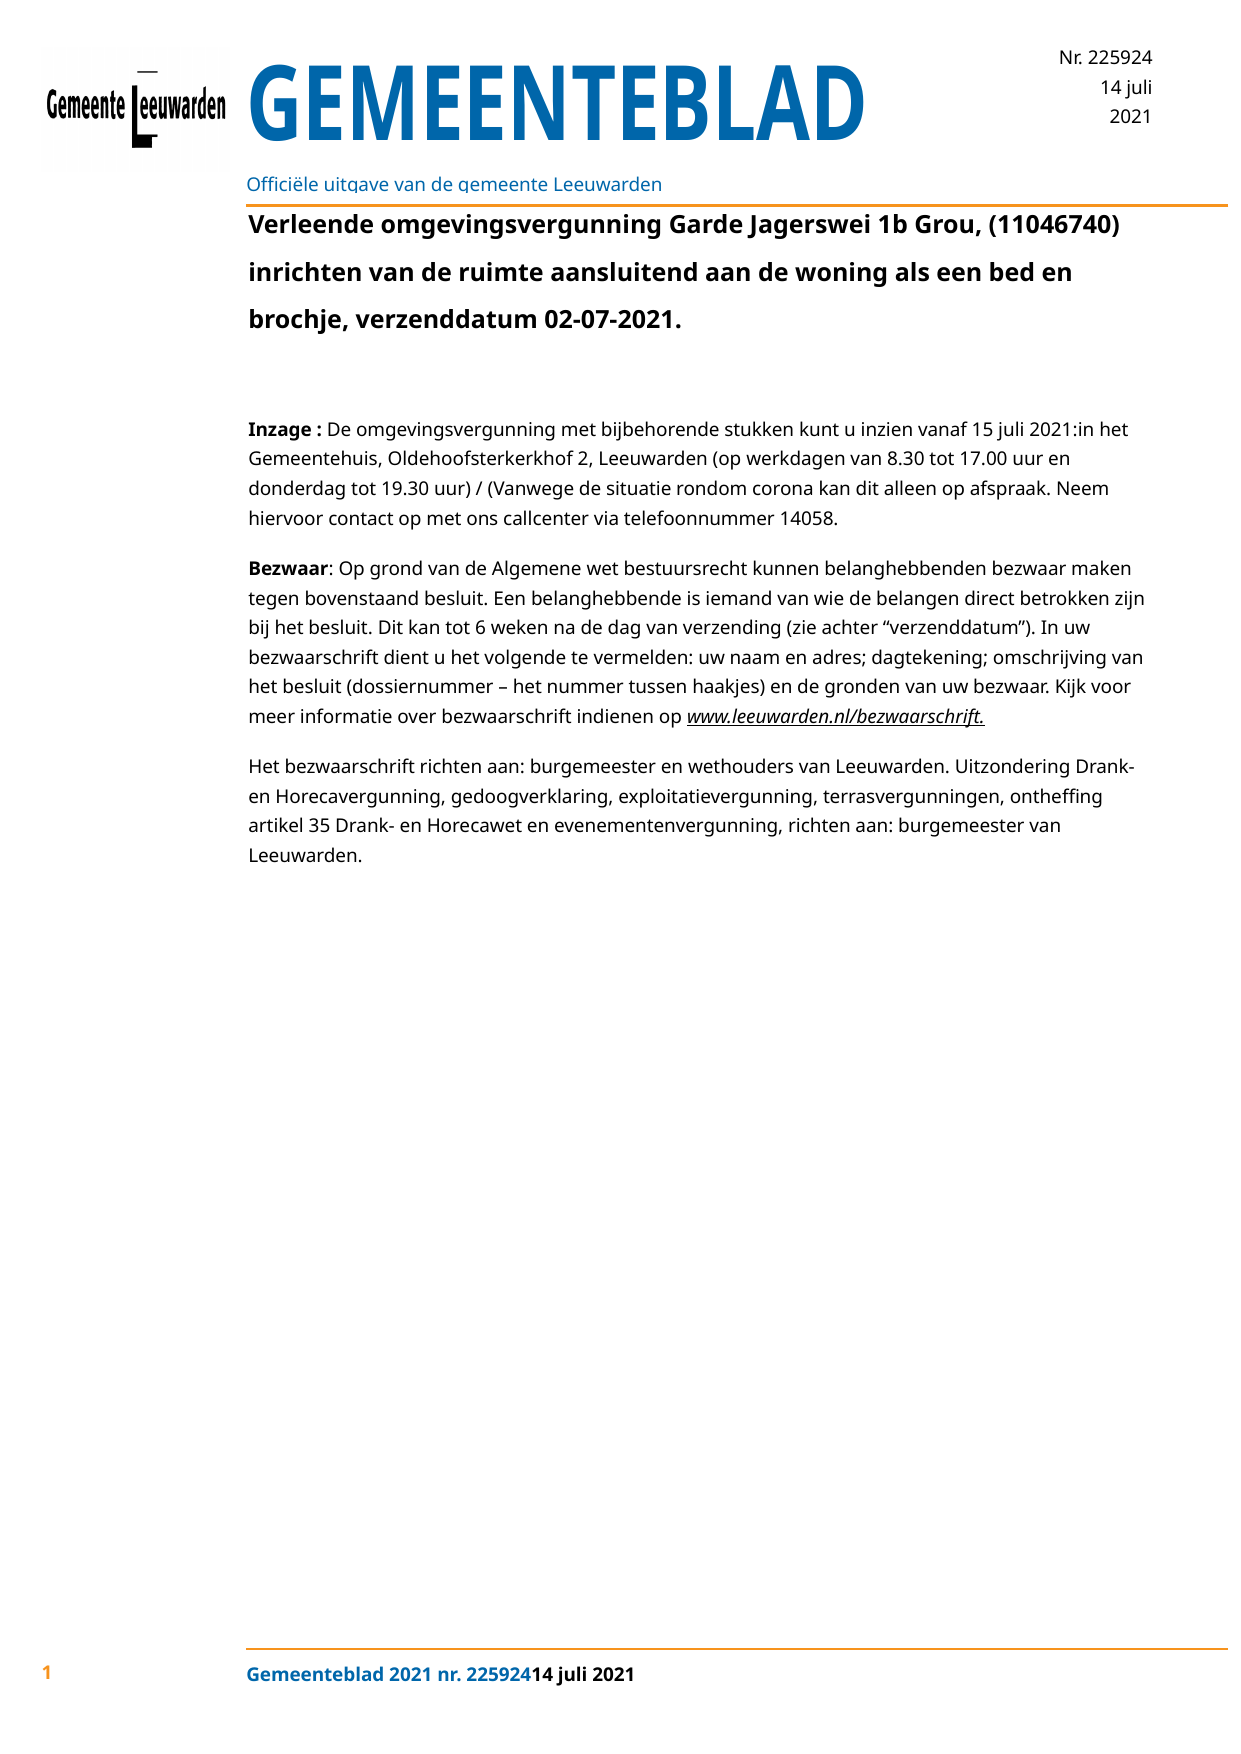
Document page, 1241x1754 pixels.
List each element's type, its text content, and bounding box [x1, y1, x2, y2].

text Het bezwaarschrift richten aan: burgemeester en wethouders van Leeuwarden. Uitzondering Drank- en Horecavergunning, gedoogverklaring, exploitatievergunning, terrasvergunningen, ontheffing artikel 35 Drank- en Horecawet en evenementenvergunning, richten aan: burgemeester van Leeuwarden. [248, 753, 1152, 868]
text Verleende omgevingsvergunning Garde Jagerswei 1b Grou, (11046740) inrichten van de ruimte aansluitend aan de woning als een bed en brochje, verzenddatum 02-07-2021. [248, 207, 1152, 336]
text Inzage : De omgevingsvergunning met bijbehorende stukken kunt u inzien vanaf 15 juli 2021:in het Gemeentehuis, Oldehoofsterkerkhof 2, Leeuwarden (op werkdagen van 8.30 tot 17.00 uur en donderdag tot 19.30 uur) / (Vanwege de situatie rondom corona kan dit alleen op afspraak. Neem hiervoor contact op met ons callcenter via telefoonnummer 14058. [248, 416, 1152, 530]
text Bezwaar: Op grond van de Algemene wet bestuursrecht kunnen belanghebbenden bezwaar maken tegen bovenstaand besluit. Een belanghebbende is iemand van wie de belangen direct betrokken zijn bij het besluit. Dit kan tot 6 weken na de dag van verzending (zie achter “verzenddatum”). In uw bezwaarschrift dient u het volgende te vermelden: uw naam en adres; dagtekening; omschrijving van het besluit (dossiernummer – het nummer tussen haakjes) en de gronden van uw bezwaar. Kijk voor meer informatie over bezwaarschrift indienen op www.leeuwarden.nl/bezwaarschrift. [248, 555, 1152, 729]
picture [41, 47, 231, 172]
